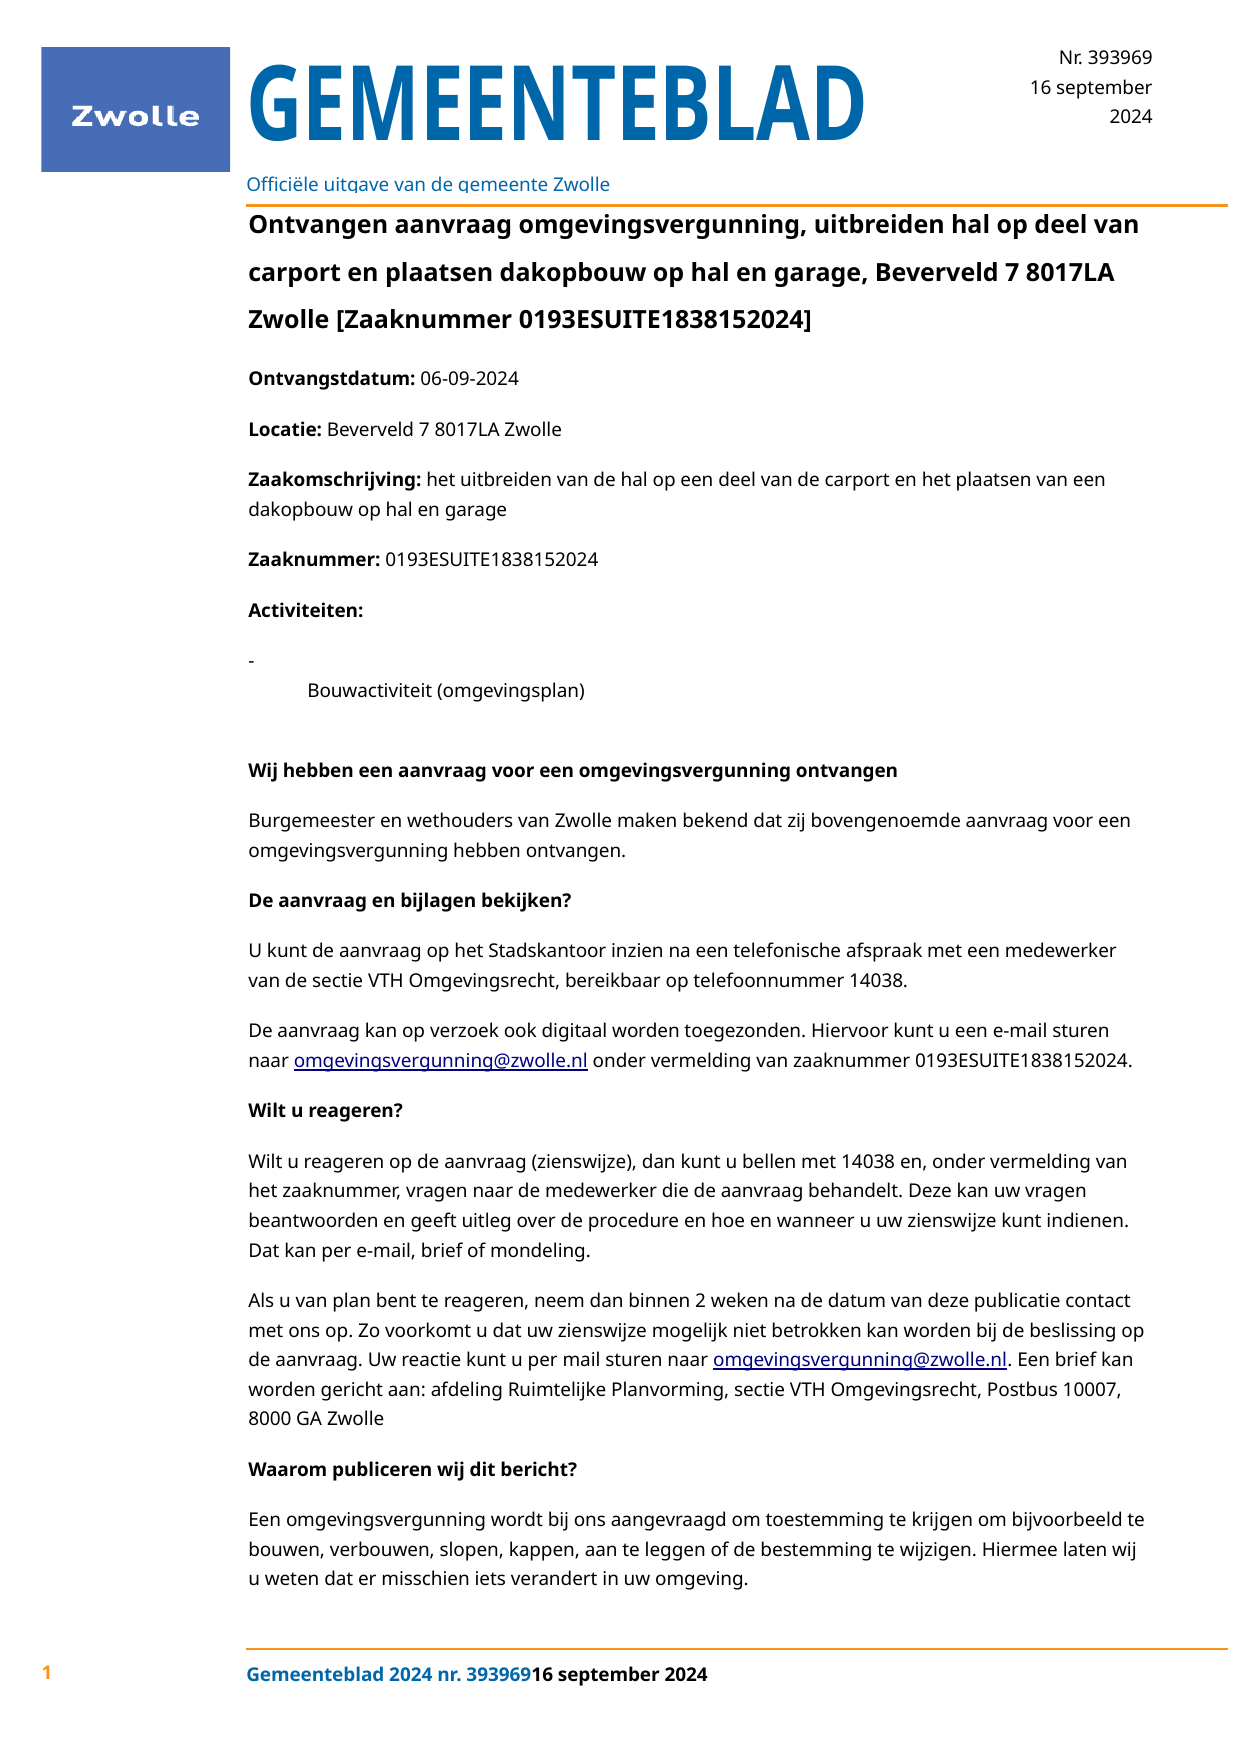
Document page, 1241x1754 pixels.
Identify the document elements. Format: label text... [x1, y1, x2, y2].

text U kunt de aanvraag op het Stadskantoor inzien na een telefonische afspraak met een medewerker van de sectie VTH Omgevingsrecht, bereikbaar op telefoonnummer 14038. [248, 938, 1152, 993]
text Zaaknummer: 0193ESUITE1838152024 [248, 546, 1152, 572]
text De aanvraag en bijlagen bekijken? [248, 887, 1152, 913]
text Activiteiten: [248, 597, 1152, 622]
picture [41, 47, 231, 172]
text Locatie: Beverveld 7 8017LA Zwolle [248, 416, 1152, 442]
text Waarom publiceren wij dit bericht? [248, 1456, 1152, 1482]
text Wij hebben een aanvraag voor een omgevingsvergunning ontvangen [248, 757, 1152, 782]
text Ontvangstdatum: 06-09-2024 [248, 366, 1152, 391]
text Zaakomschrijving: het uitbreiden van de hal op een deel van de carport en het plaatsen van een dakopbouw op hal en garage [248, 466, 1152, 522]
text De aanvraag kan op verzoek ook digitaal worden toegezonden. Hiervoor kunt u een e-mail sturen naar omgevingsvergunning@zwolle.nl onder vermelding van zaaknummer 0193ESUITE1838152024. [248, 1018, 1152, 1073]
list Bouwactiviteit (omgevingsplan) [248, 677, 1152, 702]
text Als u van plan bent te reageren, neem dan binnen 2 weken na de datum van deze publicatie contact met ons op. Zo voorkomt u dat uw zienswijze mogelijk niet betrokken kan worden bij de beslissing op de aanvraag. Uw reactie kunt u per mail sturen naar omgevingsvergunning@zwolle.nl. Een brief kan worden gericht aan: afdeling Ruimtelijke Planvorming, sectie VTH Omgevingsrecht, Postbus 10007, 8000 GA Zwolle [248, 1287, 1152, 1431]
text Ontvangen aanvraag omgevingsvergunning, uitbreiden hal op deel van carport en plaatsen dakopbouw op hal en garage, Beverveld 7 8017LA Zwolle [Zaaknummer 0193ESUITE1838152024] [248, 207, 1152, 336]
text Burgemeester en wethouders van Zwolle maken bekend dat zij bovengenoemde aanvraag voor een omgevingsvergunning hebben ontvangen. [248, 807, 1152, 862]
text Een omgevingsvergunning wordt bij ons aangevraagd om toestemming te krijgen om bijvoorbeeld te bouwen, verbouwen, slopen, kappen, aan te leggen of de bestemming te wijzigen. Hiermee laten wij u weten dat er misschien iets verandert in uw omgeving. [248, 1506, 1152, 1591]
text Wilt u reageren? [248, 1098, 1152, 1123]
text Wilt u reageren op de aanvraag (zienswijze), dan kunt u bellen met 14038 en, onder vermelding van het zaaknummer, vragen naar de medewerker die de aanvraag behandelt. Deze kan uw vragen beantwoorden en geeft uitleg over de procedure en hoe en wanneer u uw zienswijze kunt indienen. Dat kan per e-mail, brief of mondeling. [248, 1148, 1152, 1262]
